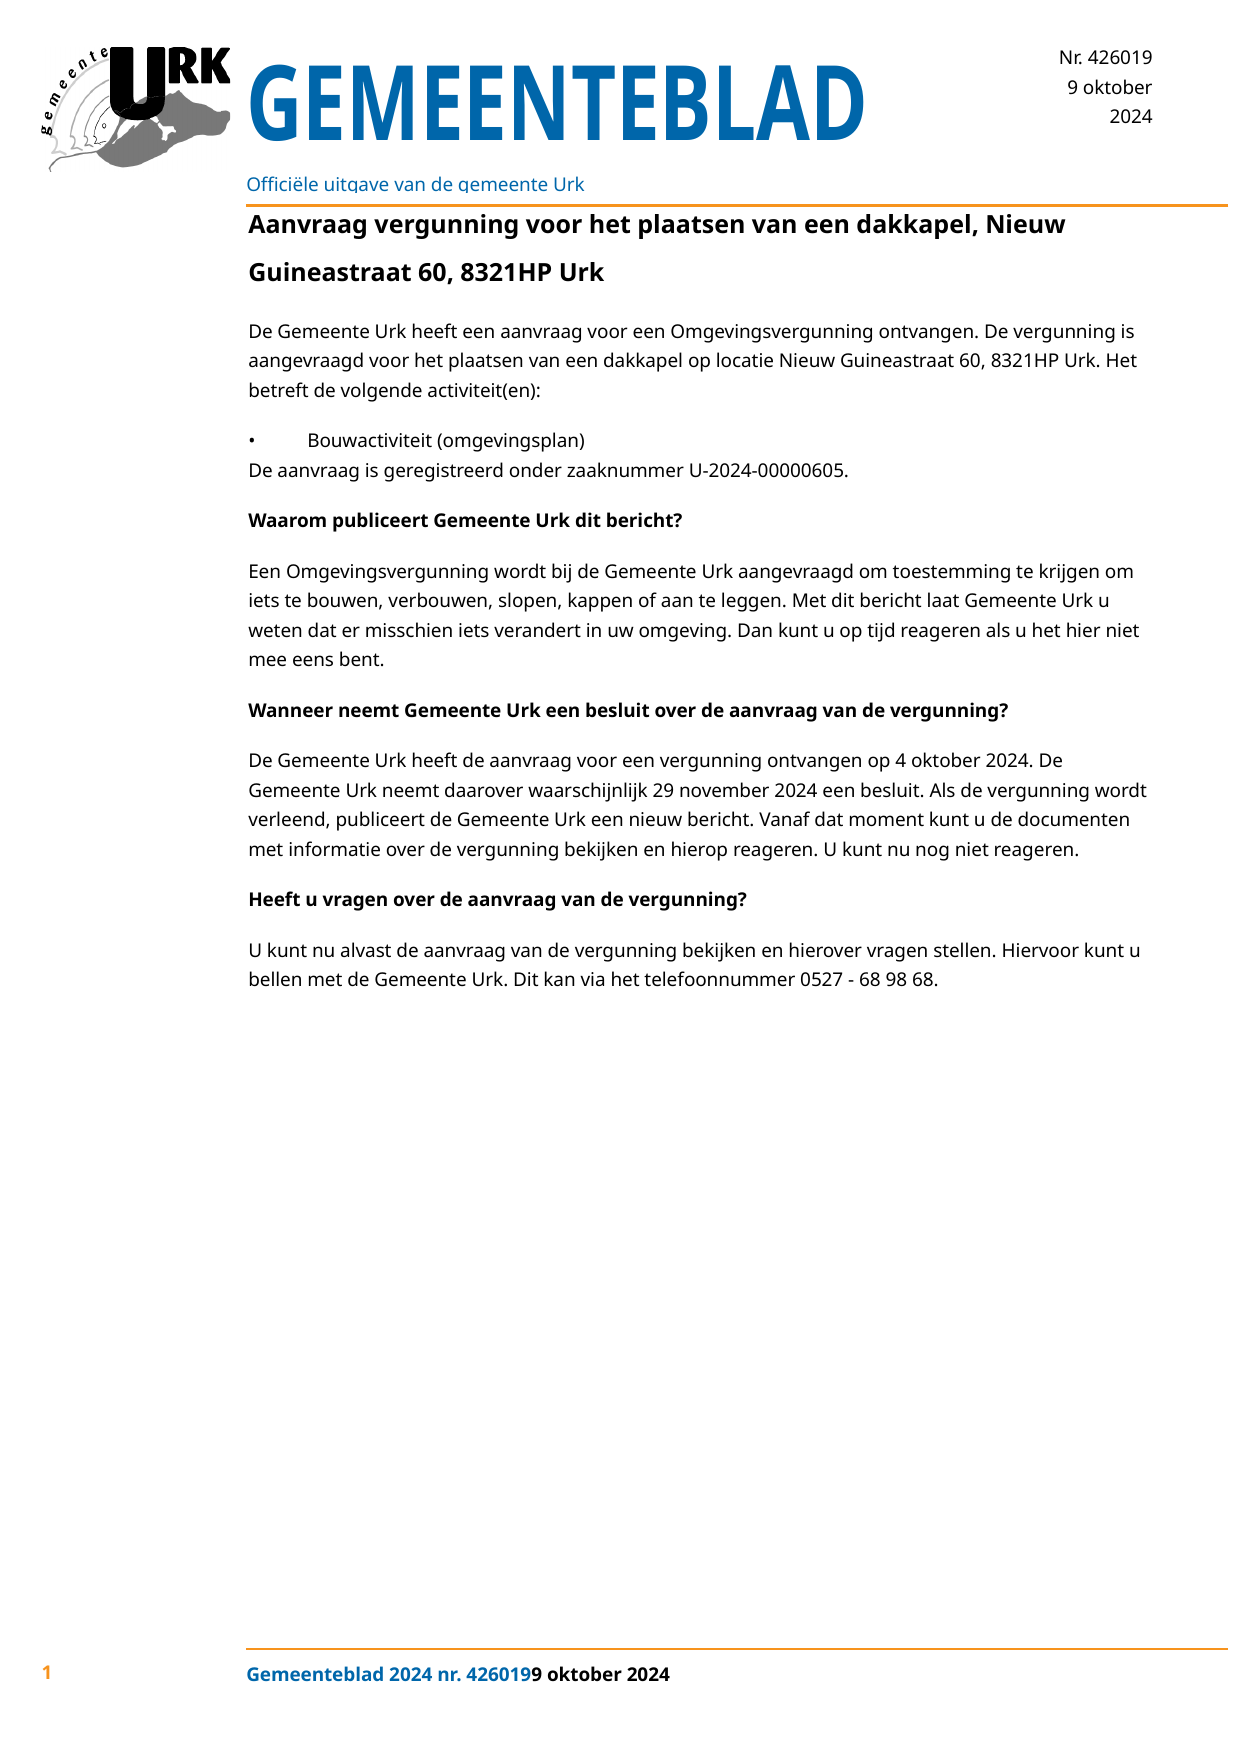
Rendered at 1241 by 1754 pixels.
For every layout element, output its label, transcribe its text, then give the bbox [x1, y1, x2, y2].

text U kunt nu alvast de aanvraag van de vergunning bekijken en hierover vragen stellen. Hiervoor kunt u bellen met de Gemeente Urk. Dit kan via het telefoonnummer 0527 - 68 98 68. [248, 937, 1152, 992]
list Bouwactiviteit (omgevingsplan) [248, 427, 1152, 453]
text De Gemeente Urk heeft een aanvraag voor een Omgevingsvergunning ontvangen. De vergunning is aangevraagd voor het plaatsen van een dakkapel op locatie Nieuw Guineastraat 60, 8321HP Urk. Het betreft de volgende activiteit(en): [248, 318, 1152, 403]
text Aanvraag vergunning voor het plaatsen van een dakkapel, Nieuw Guineastraat 60, 8321HP Urk [248, 207, 1152, 288]
text Waarom publiceert Gemeente Urk dit bericht? [248, 507, 1152, 533]
picture [41, 47, 231, 172]
text Wanneer neemt Gemeente Urk een besluit over de aanvraag van de vergunning? [248, 697, 1152, 723]
text De Gemeente Urk heeft de aanvraag voor een vergunning ontvangen op 4 oktober 2024. De Gemeente Urk neemt daarover waarschijnlijk 29 november 2024 een besluit. Als de vergunning wordt verleend, publiceert de Gemeente Urk een nieuw bericht. Vanaf dat moment kunt u de documenten met informatie over de vergunning bekijken en hierop reageren. U kunt nu nog niet reageren. [248, 747, 1152, 862]
text Heeft u vragen over de aanvraag van de vergunning? [248, 887, 1152, 912]
text De aanvraag is geregistreerd onder zaaknummer U-2024-00000605. [248, 457, 1152, 483]
text Een Omgevingsvergunning wordt bij de Gemeente Urk aangevraagd om toestemming te krijgen om iets te bouwen, verbouwen, slopen, kappen of aan te leggen. Met dit bericht laat Gemeente Urk u weten dat er misschien iets verandert in uw omgeving. Dan kunt u op tijd reageren als u het hier niet mee eens bent. [248, 558, 1152, 672]
